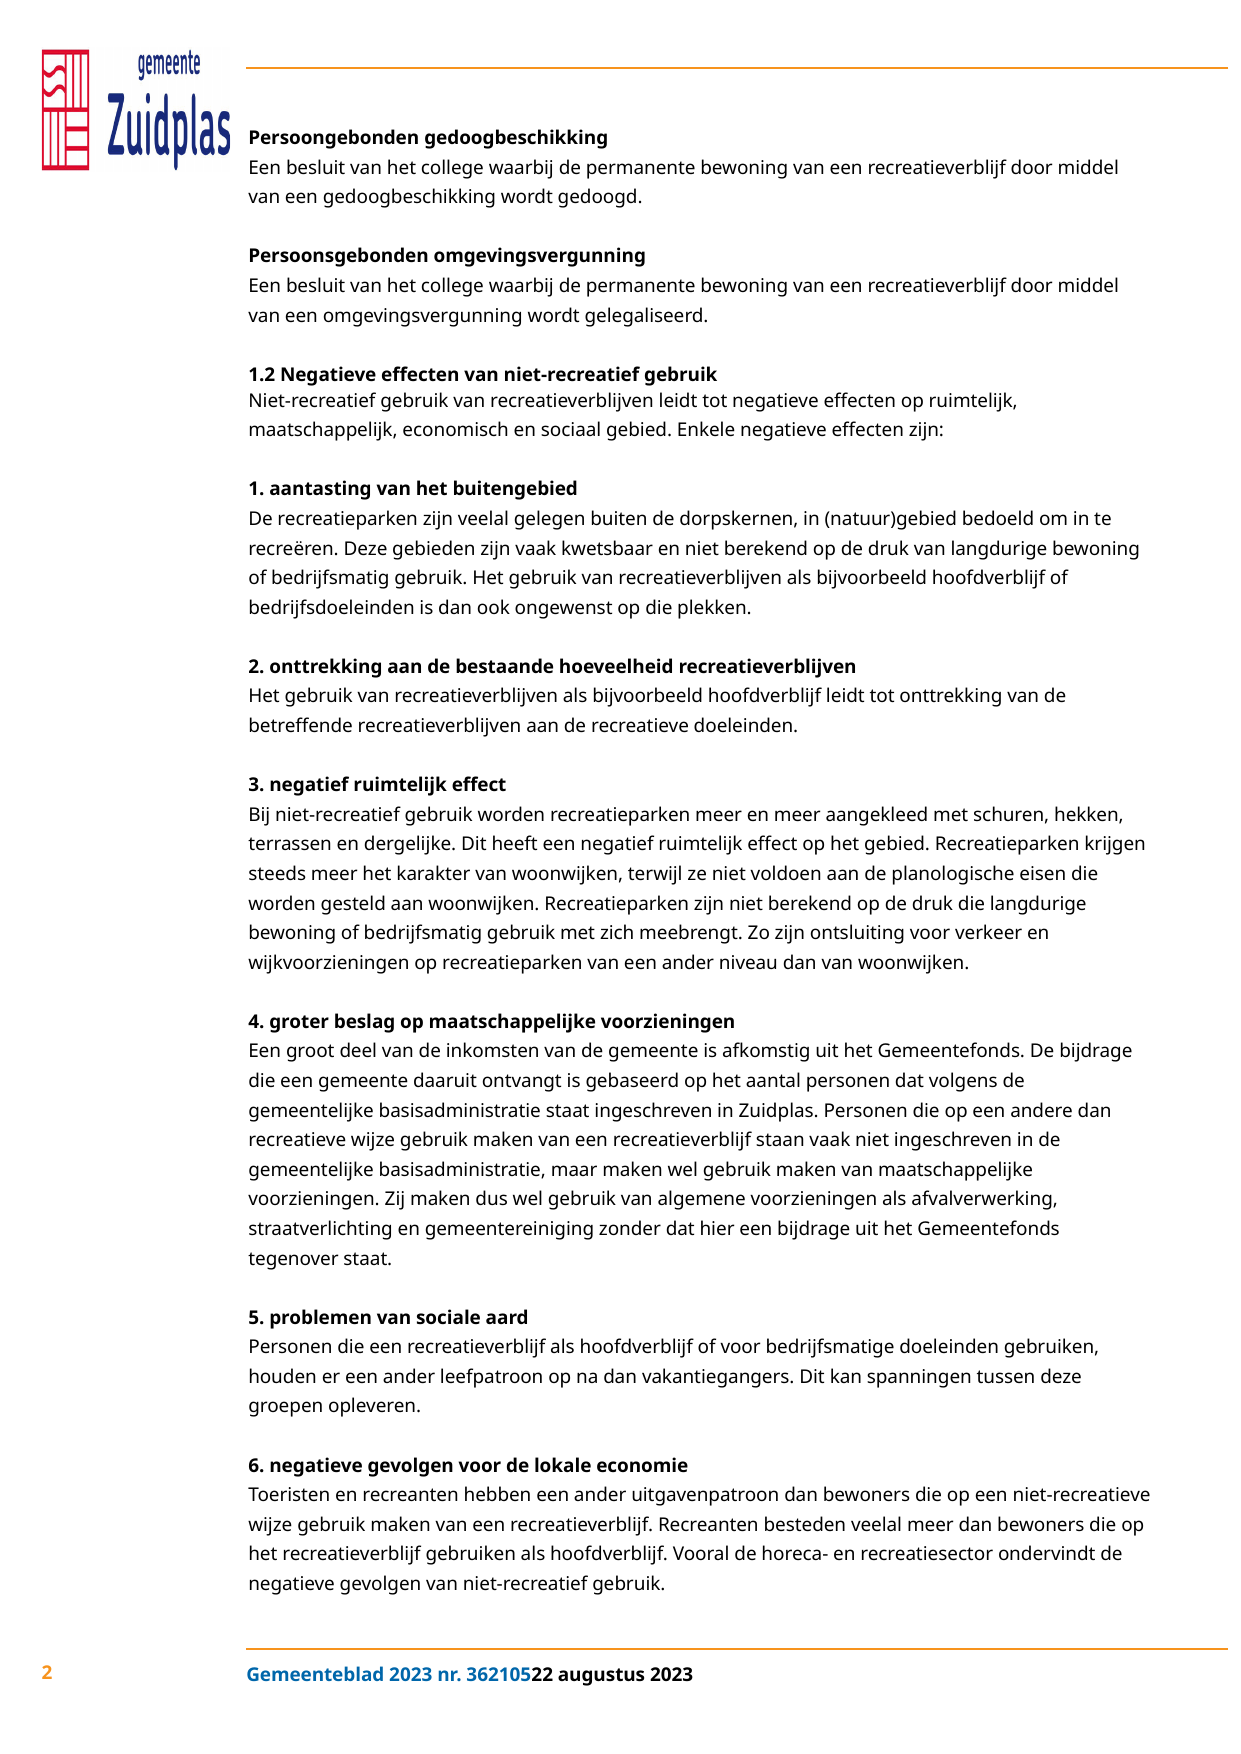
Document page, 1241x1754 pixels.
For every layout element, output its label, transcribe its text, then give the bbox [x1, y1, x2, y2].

text Een besluit van het college waarbij de permanente bewoning van een recreatieverblijf door middel van een omgevingsvergunning wordt gelegaliseerd. [248, 272, 1152, 328]
text Het gebruik van recreatieverblijven als bijvoorbeeld hoofdverblijf leidt tot onttrekking van de betreffende recreatieverblijven aan de recreatieve doeleinden. [248, 683, 1152, 738]
text 4. groter beslag op maatschappelijke voorzieningen [248, 1008, 1152, 1034]
text 6. negatieve gevolgen voor de lokale economie [248, 1452, 1152, 1477]
text Niet-recreatief gebruik van recreatieverblijven leidt tot negatieve effecten op ruimtelijk, maatschappelijk, economisch en sociaal gebied. Enkele negatieve effecten zijn: [248, 387, 1152, 442]
text 3. negatief ruimtelijk effect [248, 771, 1152, 797]
text 2. onttrekking aan de bestaande hoeveelheid recreatieverblijven [248, 653, 1152, 679]
text Een groot deel van de inkomsten van de gemeente is afkomstig uit het Gemeentefonds. De bijdrage die een gemeente daaruit ontvangt is gebaseerd op het aantal personen dat volgens de gemeentelijke basisadministratie staat ingeschreven in Zuidplas. Personen die op een andere dan recreatieve wijze gebruik maken van een recreatieverblijf staan vaak niet ingeschreven in de gemeentelijke basisadministratie, maar maken wel gebruik maken van maatschappelijke voorzieningen. Zij maken dus wel gebruik van algemene voorzieningen als afvalverwerking, straatverlichting en gemeentereiniging zonder dat hier een bijdrage uit het Gemeentefonds tegenover staat. [248, 1038, 1152, 1270]
text De recreatieparken zijn veelal gelegen buiten de dorpskernen, in (natuur)gebied bedoeld om in te recreëren. Deze gebieden zijn vaak kwetsbaar en niet berekend op de druk van langdurige bewoning of bedrijfsmatig gebruik. Het gebruik van recreatieverblijven als bijvoorbeeld hoofdverblijf of bedrijfsdoeleinden is dan ook ongewenst op die plekken. [248, 505, 1152, 619]
text Personen die een recreatieverblijf als hoofdverblijf of voor bedrijfsmatige doeleinden gebruiken, houden er een ander leefpatroon op na dan vakantiegangers. Dit kan spanningen tussen deze groepen opleveren. [248, 1333, 1152, 1418]
text Toeristen en recreanten hebben een ander uitgavenpatroon dan bewoners die op een niet-recreatieve wijze gebruik maken van een recreatieverblijf. Recreanten besteden veelal meer dan bewoners die op het recreatieverblijf gebruiken als hoofdverblijf. Vooral de horeca- en recreatiesector ondervindt de negatieve gevolgen van niet-recreatief gebruik. [248, 1481, 1152, 1596]
text 5. problemen van sociale aard [248, 1304, 1152, 1329]
text 1. aantasting van het buitengebied [248, 476, 1152, 501]
text Persoongebonden gedoogbeschikking [248, 124, 1152, 150]
text Bij niet-recreatief gebruik worden recreatieparken meer en meer aangekleed met schuren, hekken, terrassen en dergelijke. Dit heeft een negatief ruimtelijk effect op het gebied. Recreatieparken krijgen steeds meer het karakter van woonwijken, terwijl ze niet voldoen aan de planologische eisen die worden gesteld aan woonwijken. Recreatieparken zijn niet berekend op de druk die langdurige bewoning of bedrijfsmatig gebruik met zich meebrengt. Zo zijn ontsluiting voor verkeer en wijkvoorzieningen op recreatieparken van een ander niveau dan van woonwijken. [248, 801, 1152, 974]
text 1.2 Negatieve effecten van niet-recreatief gebruik [248, 361, 1152, 387]
text Een besluit van het college waarbij de permanente bewoning van een recreatieverblijf door middel van een gedoogbeschikking wordt gedoogd. [248, 154, 1152, 209]
text Persoonsgebonden omgevingsvergunning [248, 243, 1152, 268]
picture [41, 47, 231, 172]
